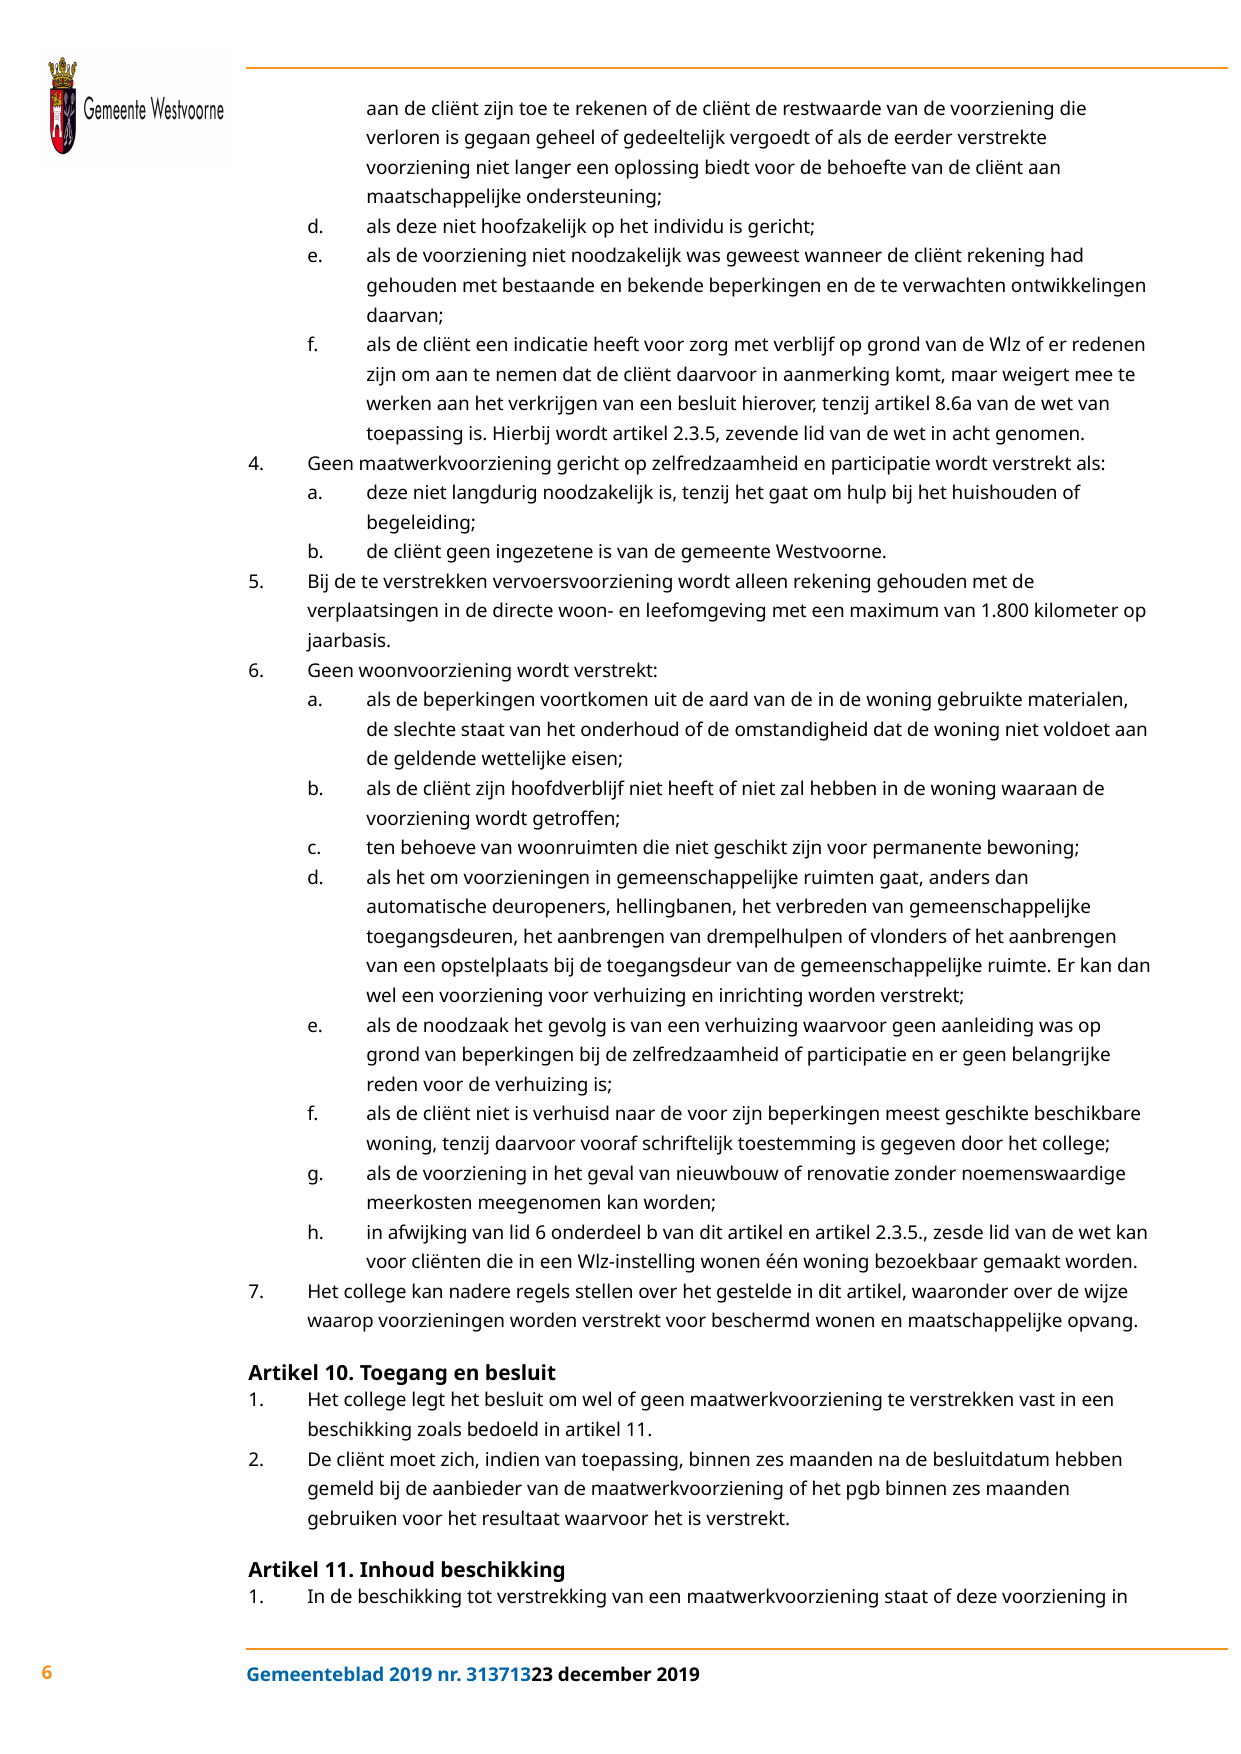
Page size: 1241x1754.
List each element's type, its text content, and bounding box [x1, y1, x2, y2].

list ten behoeve van woonruimten die niet geschikt zijn voor permanente bewoning; [307, 834, 1152, 860]
list als de noodzaak het gevolg is van een verhuizing waarvoor geen aanleiding was op grond van beperkingen bij de zelfredzaamheid of participatie en er geen belangrijke reden voor de verhuizing is; [307, 1012, 1152, 1097]
list Het college kan nadere regels stellen over het gestelde in dit artikel, waaronder over de wijze waarop voorzieningen worden verstrekt voor beschermd wonen en maatschappelijke opvang. [248, 1278, 1152, 1333]
text Artikel 10. Toegang en besluit [248, 1358, 1152, 1387]
list deze niet langdurig noodzakelijk is, tenzij het gaat om hulp bij het huishouden of begeleiding; [307, 479, 1152, 535]
list als de cliënt niet is verhuisd naar de voor zijn beperkingen meest geschikte beschikbare woning, tenzij daarvoor vooraf schriftelijk toestemming is gegeven door het college; [307, 1101, 1152, 1156]
list aan de cliënt zijn toe te rekenen of de cliënt de restwaarde van de voorziening die verloren is gegaan geheel of gedeeltelijk vergoedt of als de eerder verstrekte voorziening niet langer een oplossing biedt voor de behoefte van de cliënt aan maatschappelijke ondersteuning; [307, 95, 1152, 209]
list als de beperkingen voortkomen uit de aard van de in de woning gebruikte materialen, de slechte staat van het onderhoud of de omstandigheid dat de woning niet voldoet aan de geldende wettelijke eisen; [307, 686, 1152, 771]
picture [41, 47, 231, 172]
list de cliënt geen ingezetene is van de gemeente Westvoorne. [307, 538, 1152, 564]
list in afwijking van lid 6 onderdeel b van dit artikel en artikel 2.3.5., zesde lid van de wet kan voor cliënten die in een Wlz-instelling wonen één woning bezoekbaar gemaakt worden. [307, 1219, 1152, 1274]
list De cliënt moet zich, indien van toepassing, binnen zes maanden na de besluitdatum hebben gemeld bij de aanbieder van de maatwerkvoorziening of het pgb binnen zes maanden gebruiken voor het resultaat waarvoor het is verstrekt. [248, 1446, 1152, 1531]
list als deze niet hoofzakelijk op het individu is gericht; [307, 213, 1152, 239]
list als de cliënt zijn hoofdverblijf niet heeft of niet zal hebben in de woning waaraan de voorziening wordt getroffen; [307, 775, 1152, 831]
list Bij de te verstrekken vervoersvoorziening wordt alleen rekening gehouden met de verplaatsingen in de directe woon- en leefomgeving met een maximum van 1.800 kilometer op jaarbasis. [248, 568, 1152, 653]
list Geen maatwerkvoorziening gericht op zelfredzaamheid en participatie wordt verstrekt als: [248, 450, 1152, 476]
list als het om voorzieningen in gemeenschappelijke ruimten gaat, anders dan automatische deuropeners, hellingbanen, het verbreden van gemeenschappelijke toegangsdeuren, het aanbrengen van drempelhulpen of vlonders of het aanbrengen van een opstelplaats bij de toegangsdeur van de gemeenschappelijke ruimte. Er kan dan wel een voorziening voor verhuizing en inrichting worden verstrekt; [307, 864, 1152, 1008]
list Geen woonvoorziening wordt verstrekt: [248, 657, 1152, 683]
list Het college legt het besluit om wel of geen maatwerkvoorziening te verstrekken vast in een beschikking zoals bedoeld in artikel 11. [248, 1387, 1152, 1442]
list In de beschikking tot verstrekking van een maatwerkvoorziening staat of deze voorziening in [248, 1584, 1152, 1609]
list als de voorziening niet noodzakelijk was geweest wanneer de cliënt rekening had gehouden met bestaande en bekende beperkingen en de te verwachten ontwikkelingen daarvan; [307, 243, 1152, 328]
text Artikel 11. Inhoud beschikking [248, 1555, 1152, 1584]
list als de voorziening in het geval van nieuwbouw of renovatie zonder noemenswaardige meerkosten meegenomen kan worden; [307, 1160, 1152, 1215]
list als de cliënt een indicatie heeft voor zorg met verblijf op grond van de Wlz of er redenen zijn om aan te nemen dat de cliënt daarvoor in aanmerking komt, maar weigert mee te werken aan het verkrijgen van een besluit hierover, tenzij artikel 8.6a van de wet van toepassing is. Hierbij wordt artikel 2.3.5, zevende lid van de wet in acht genomen. [307, 331, 1152, 446]
